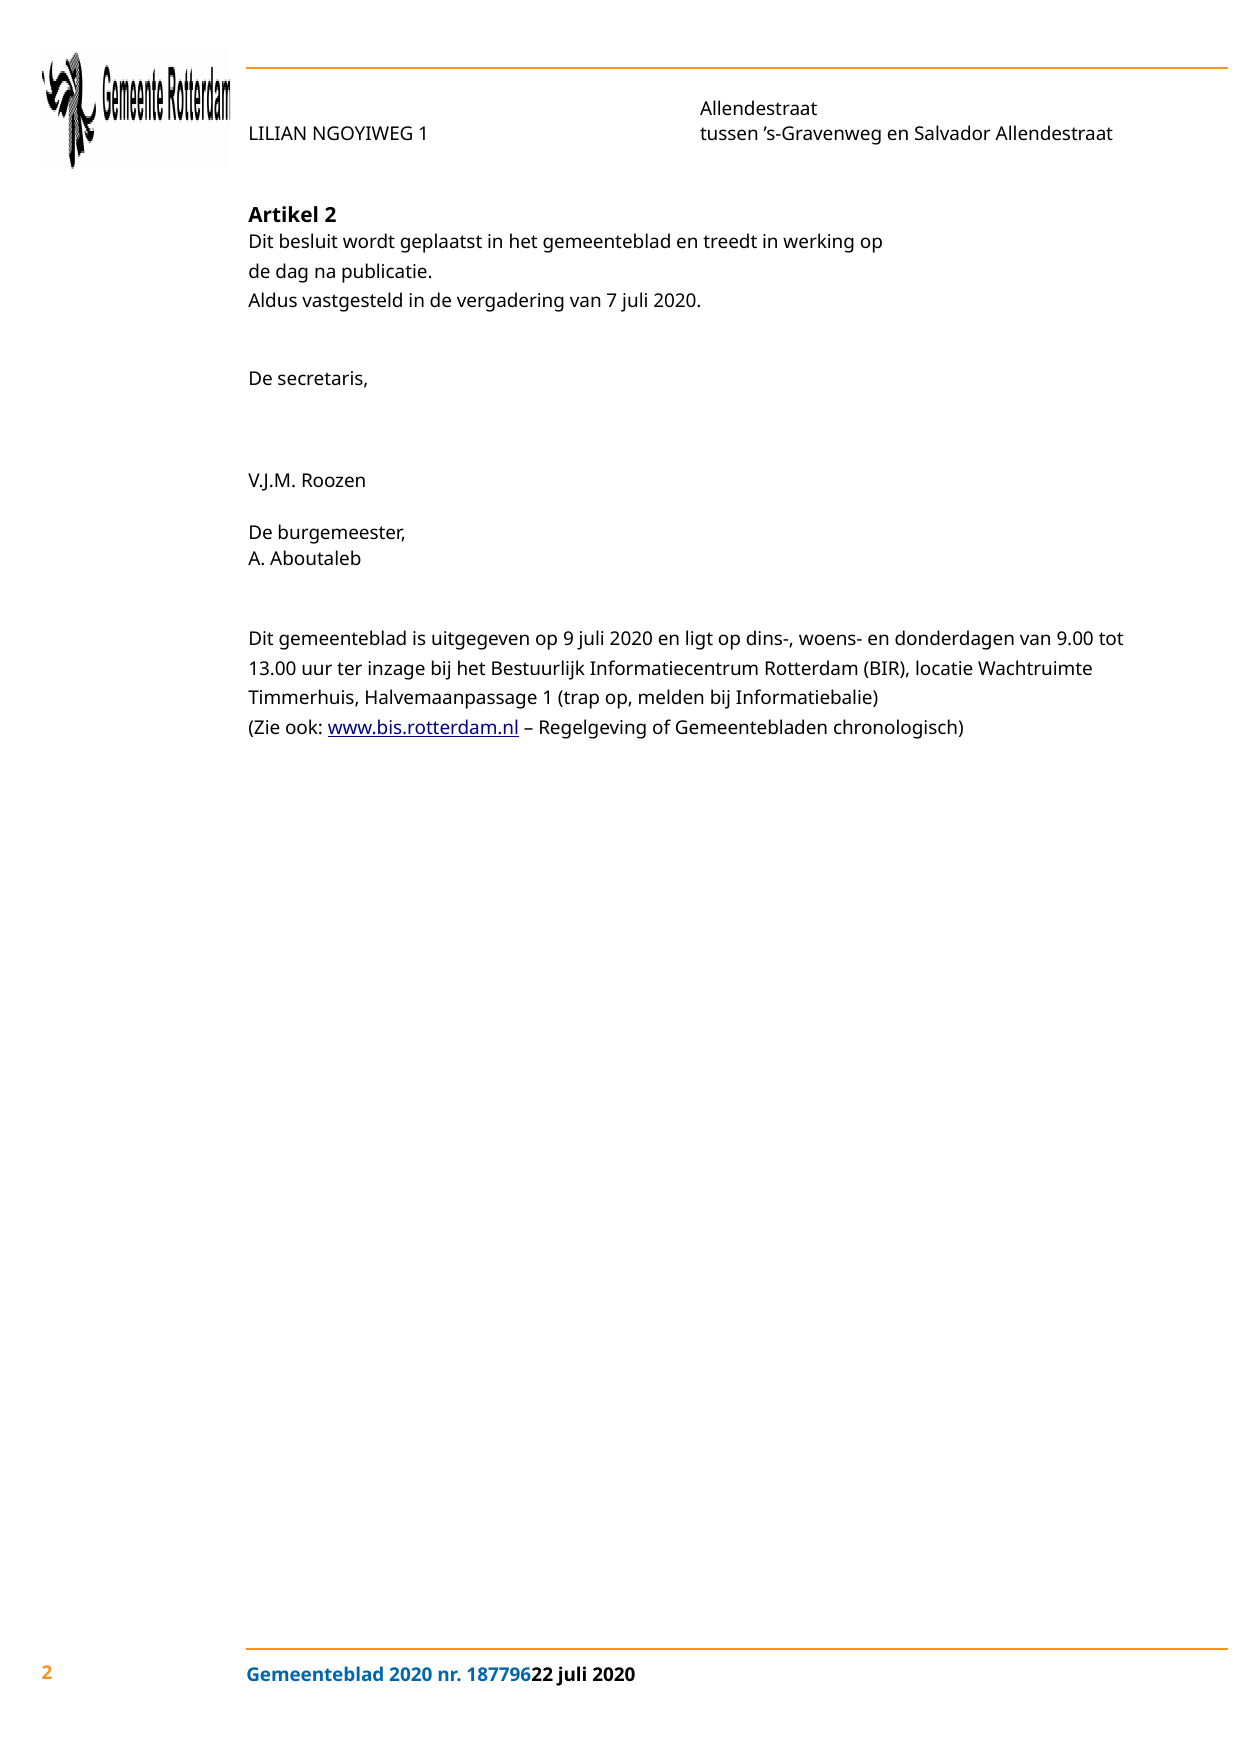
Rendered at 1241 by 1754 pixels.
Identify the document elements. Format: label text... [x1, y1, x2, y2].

text De burgemeester, [248, 519, 1152, 545]
table_header [248, 95, 700, 121]
table_cell LILIAN NGOYIWEG 1 [248, 121, 700, 146]
table_header Allendestraat [700, 95, 1152, 121]
text V.J.M. Roozen [248, 468, 1152, 493]
text Dit besluit wordt geplaatst in het gemeenteblad en treedt in werking op [248, 228, 1152, 254]
picture [41, 47, 231, 172]
text de dag na publicatie. [248, 258, 1152, 284]
text De secretaris, [248, 365, 1152, 390]
table_cell tussen ’s-Gravenweg en Salvador Allendestraat [700, 121, 1152, 146]
text Dit gemeenteblad is uitgegeven op 9 juli 2020 en ligt op dins-, woens- en donderdagen van 9.00 tot 13.00 uur ter inzage bij het Bestuurlijk Informatiecentrum Rotterdam (BIR), locatie Wachtruimte Timmerhuis, Halvemaanpassage 1 (trap op, melden bij Informatiebalie) [248, 625, 1152, 710]
text Artikel 2 [248, 200, 1152, 228]
text A. Aboutaleb [248, 545, 1152, 571]
text (Zie ook: www.bis.rotterdam.nl – Regelgeving of Gemeentebladen chronologisch) [248, 714, 1152, 740]
text Aldus vastgesteld in de vergadering van 7 juli 2020. [248, 287, 1152, 313]
